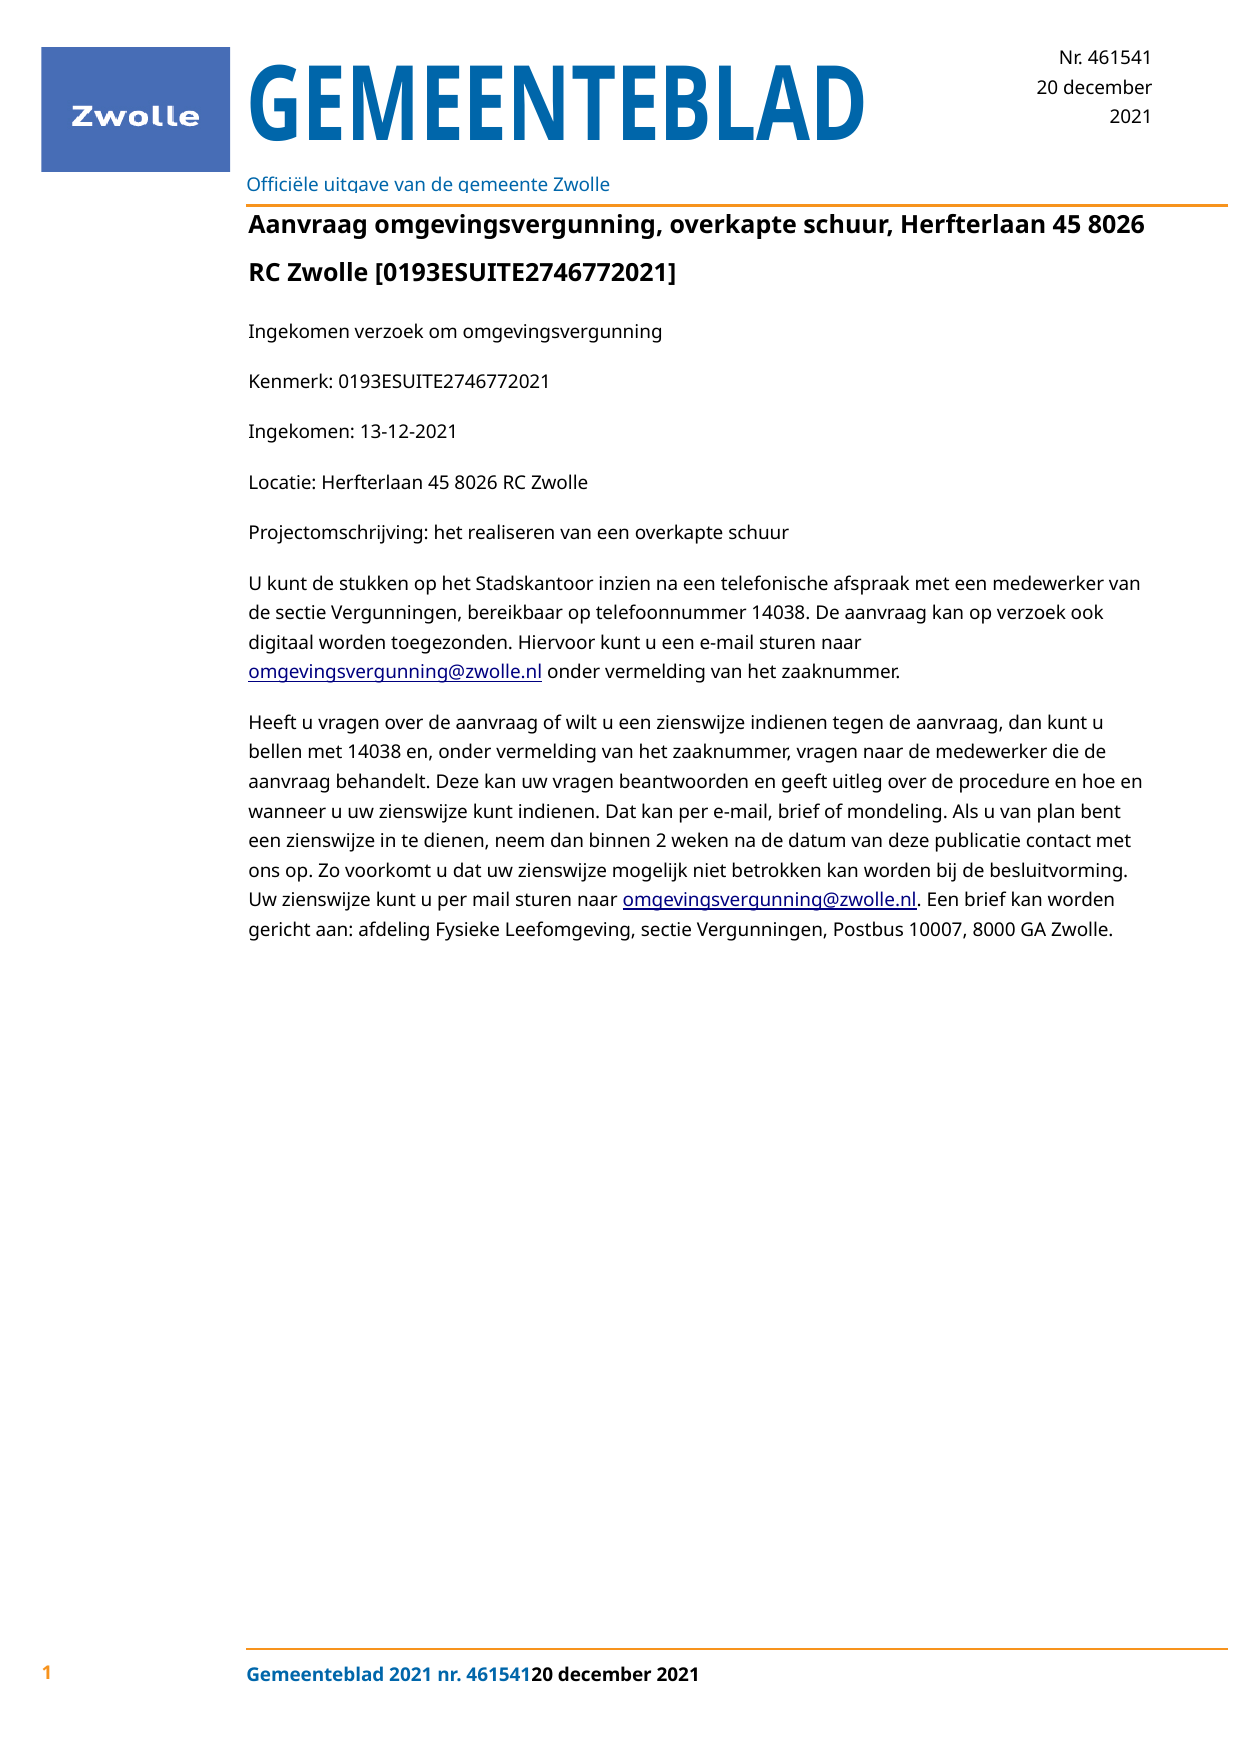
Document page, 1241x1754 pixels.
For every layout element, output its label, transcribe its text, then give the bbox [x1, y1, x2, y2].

text Heeft u vragen over de aanvraag of wilt u een zienswijze indienen tegen de aanvraag, dan kunt u bellen met 14038 en, onder vermelding van het zaaknummer, vragen naar de medewerker die de aanvraag behandelt. Deze kan uw vragen beantwoorden en geeft uitleg over de procedure en hoe en wanneer u uw zienswijze kunt indienen. Dat kan per e-mail, brief of mondeling. Als u van plan bent een zienswijze in te dienen, neem dan binnen 2 weken na de datum van deze publicatie contact met ons op. Zo voorkomt u dat uw zienswijze mogelijk niet betrokken kan worden bij de besluitvorming. Uw zienswijze kunt u per mail sturen naar omgevingsvergunning@zwolle.nl. Een brief kan worden gericht aan: afdeling Fysieke Leefomgeving, sectie Vergunningen, Postbus 10007, 8000 GA Zwolle. [248, 709, 1152, 942]
text Ingekomen: 13-12-2021 [248, 419, 1152, 444]
picture [41, 47, 231, 172]
text Locatie: Herfterlaan 45 8026 RC Zwolle [248, 469, 1152, 495]
text Kenmerk: 0193ESUITE2746772021 [248, 368, 1152, 394]
text U kunt de stukken op het Stadskantoor inzien na een telefonische afspraak met een medewerker van de sectie Vergunningen, bereikbaar op telefoonnummer 14038. De aanvraag kan op verzoek ook digitaal worden toegezonden. Hiervoor kunt u een e-mail sturen naar omgevingsvergunning@zwolle.nl onder vermelding van het zaaknummer. [248, 570, 1152, 684]
text Aanvraag omgevingsvergunning, overkapte schuur, Herfterlaan 45 8026 RC Zwolle [0193ESUITE2746772021] [248, 207, 1152, 288]
text Ingekomen verzoek om omgevingsvergunning [248, 318, 1152, 344]
text Projectomschrijving: het realiseren van een overkapte schuur [248, 519, 1152, 545]
